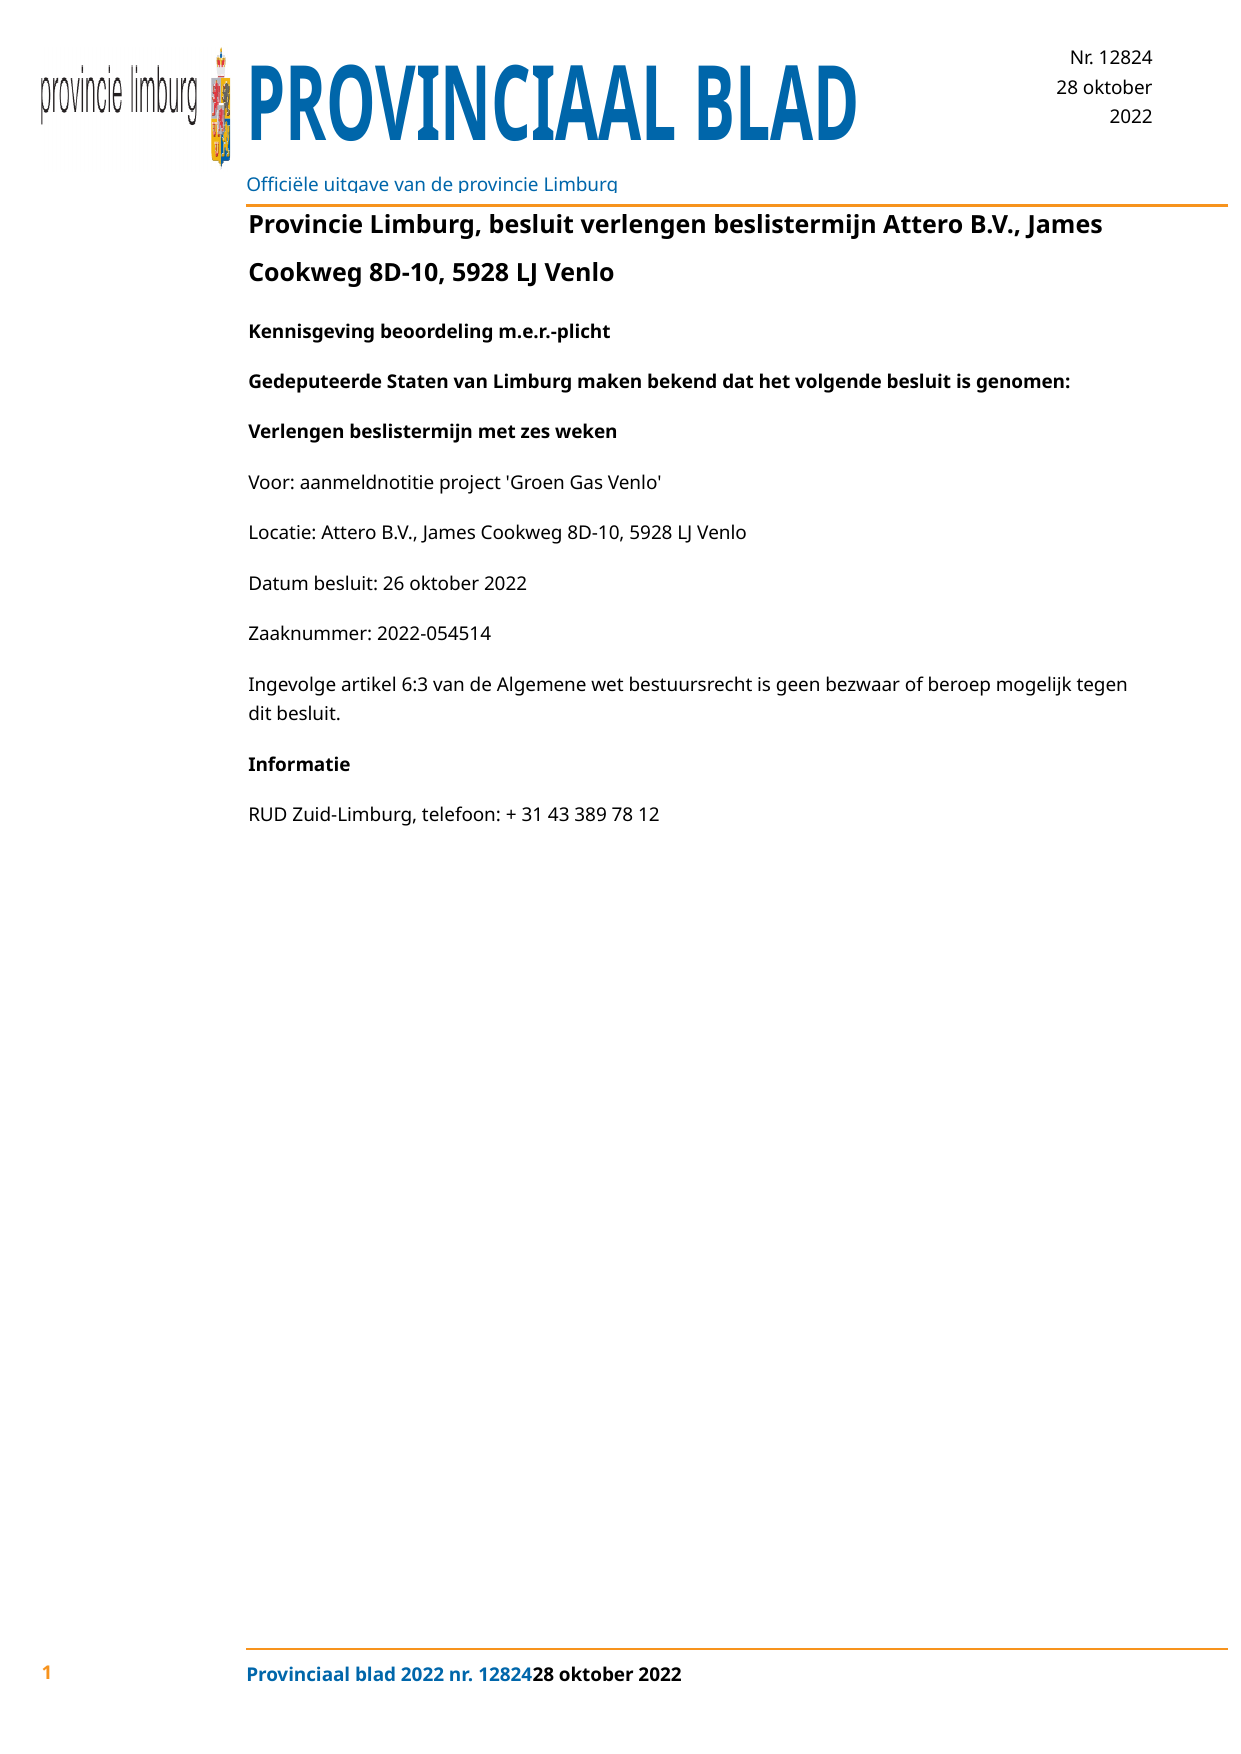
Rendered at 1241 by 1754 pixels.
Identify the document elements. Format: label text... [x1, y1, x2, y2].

text Informatie [248, 751, 1152, 777]
picture [41, 47, 231, 172]
text Gedeputeerde Staten van Limburg maken bekend dat het volgende besluit is genomen: [248, 368, 1152, 394]
text Locatie: Attero B.V., James Cookweg 8D-10, 5928 LJ Venlo [248, 519, 1152, 545]
text Ingevolge artikel 6:3 van de Algemene wet bestuursrecht is geen bezwaar of beroep mogelijk tegen dit besluit. [248, 671, 1152, 726]
text RUD Zuid-Limburg, telefoon: + 31 43 389 78 12 [248, 801, 1152, 827]
text Zaaknummer: 2022-054514 [248, 620, 1152, 646]
text Datum besluit: 26 oktober 2022 [248, 570, 1152, 596]
text Kennisgeving beoordeling m.e.r.-plicht [248, 318, 1152, 344]
text Provincie Limburg, besluit verlengen beslistermijn Attero B.V., James Cookweg 8D-10, 5928 LJ Venlo [248, 207, 1152, 288]
text Verlengen beslistermijn met zes weken [248, 419, 1152, 444]
text Voor: aanmeldnotitie project 'Groen Gas Venlo' [248, 469, 1152, 495]
